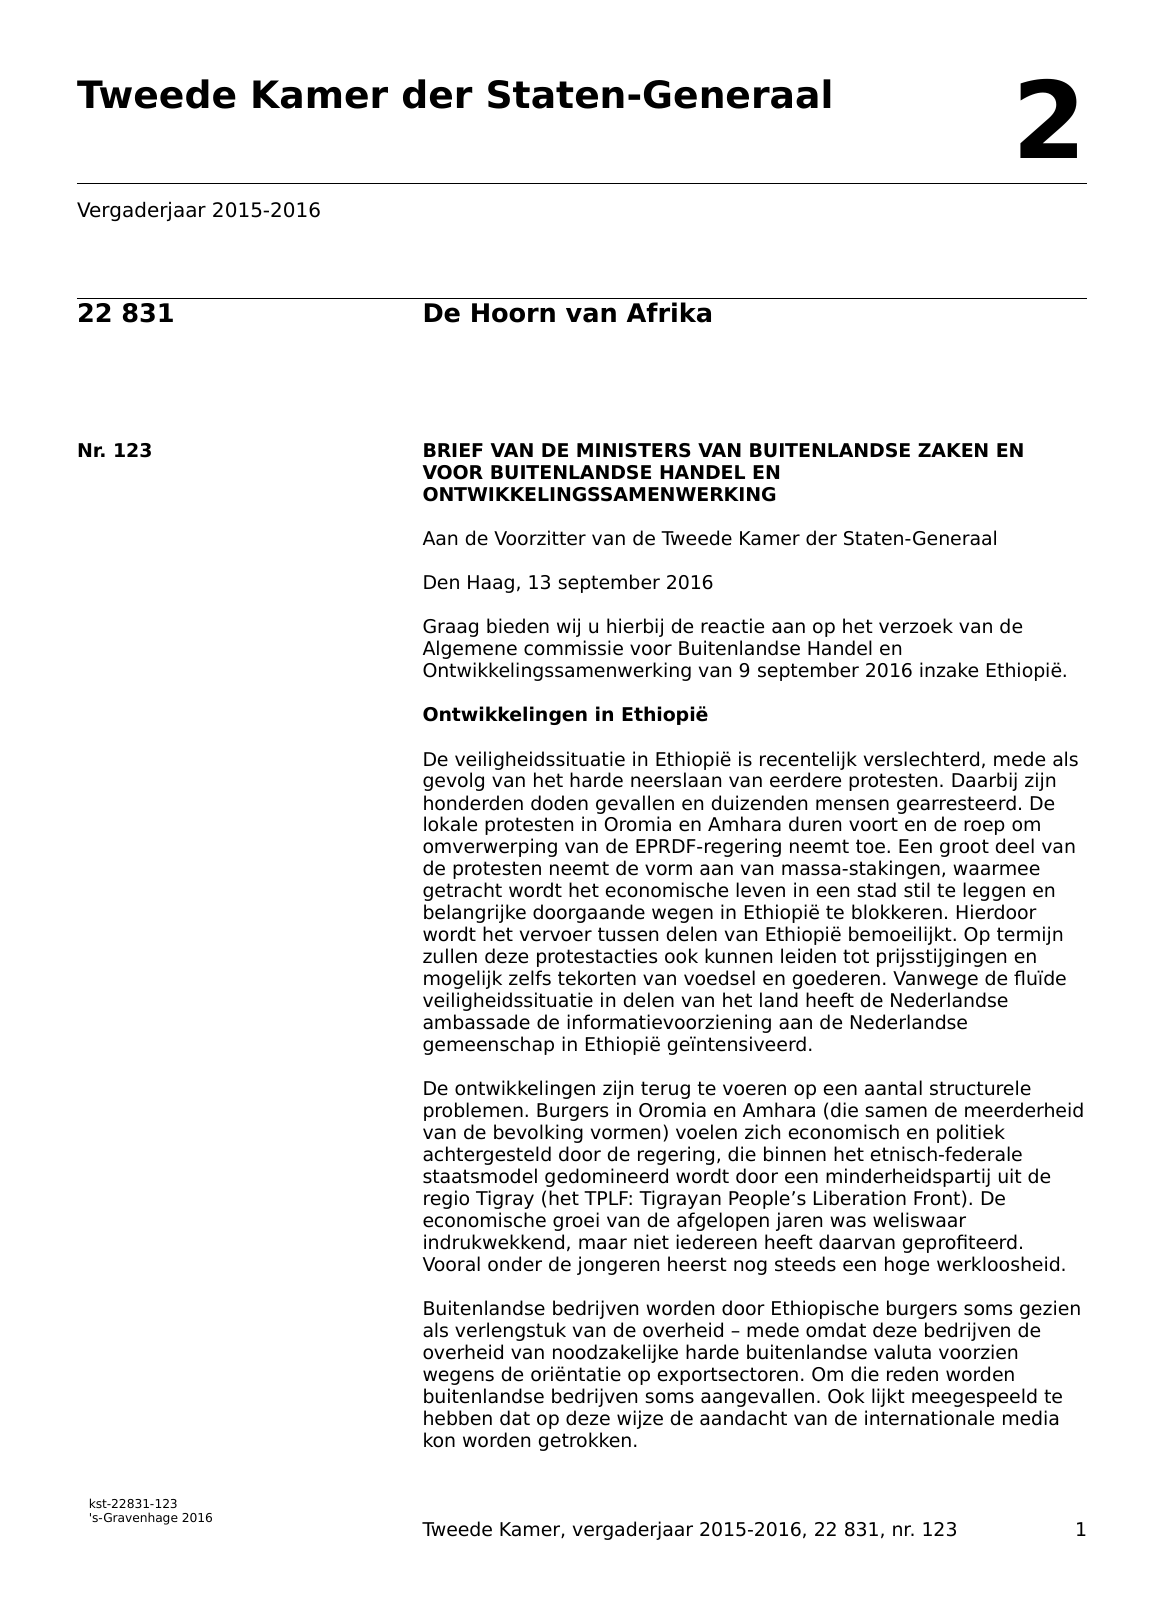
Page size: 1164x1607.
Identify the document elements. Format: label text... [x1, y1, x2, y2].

subtitle 22 831 De Hoorn van Afrika [77, 299, 1087, 329]
text De veiligheidssituatie in Ethiopië is recentelijk verslechterd, mede als gevolg van het harde neerslaan van eerdere protesten. Daarbij zijn honderden doden gevallen en duizenden mensen gearresteerd. De lokale protesten in Oromia en Amhara duren voort en de roep om omverwerping van de EPRDF-regering neemt toe. Een groot deel van de protesten neemt de vorm aan van massa-stakingen, waarmee getracht wordt het economische leven in een stad stil te leggen en belangrijke doorgaande wegen in Ethiopië te blokkeren. Hierdoor wordt het vervoer tussen delen van Ethiopië bemoeilijkt. Op termijn zullen deze protestacties ook kunnen leiden tot prijsstijgingen en mogelijk zelfs tekorten van voedsel en goederen. Vanwege de fluïde veiligheidssituatie in delen van het land heeft de Nederlandse ambassade de informatievoorziening aan de Nederlandse gemeenschap in Ethiopië geïntensiveerd. [422, 748, 1087, 1056]
text Den Haag, 13 september 2016 [422, 572, 1087, 594]
text Graag bieden wij u hierbij de reactie aan op het verzoek van de Algemene commissie voor Buitenlandse Handel en Ontwikkelingssamenwerking van 9 september 2016 inzake Ethiopië. [422, 616, 1087, 682]
text kst-22831-123 [88, 1497, 323, 1511]
text De ontwikkelingen zijn terug te voeren op een aantal structurele problemen. Burgers in Oromia en Amhara (die samen de meerderheid van de bevolking vormen) voelen zich economisch en politiek achtergesteld door de regering, die binnen het etnisch-federale staatsmodel gedomineerd wordt door een minderheidspartij uit de regio Tigray (het TPLF: Tigrayan People’s Liberation Front). De economische groei van de afgelopen jaren was weliswaar indrukwekkend, maar niet iedereen heeft daarvan geprofiteerd. Vooral onder de jongeren heerst nog steeds een hoge werkloosheid. [422, 1078, 1087, 1276]
subtitle Ontwikkelingen in Ethiopië [422, 704, 1087, 726]
table_cell Vergaderjaar 2015-2016 [77, 184, 1087, 298]
text Aan de Voorzitter van de Tweede Kamer der Staten-Generaal [422, 528, 1087, 550]
table_header 2 [886, 59, 1087, 183]
subtitle Nr. 123 BRIEF VAN DE MINISTERS VAN BUITENLANDSE ZAKEN EN VOOR BUITENLANDSE HANDEL EN ONTWIKKELINGSSAMENWERKING [77, 440, 1087, 506]
table_header Tweede Kamer der Staten-Generaal [77, 59, 886, 183]
text 's-Gravenhage 2016 [88, 1511, 323, 1525]
text Buitenlandse bedrijven worden door Ethiopische burgers soms gezien als verlengstuk van de overheid – mede omdat deze bedrijven de overheid van noodzakelijke harde buitenlandse valuta voorzien wegens de oriëntatie op exportsectoren. Om die reden worden buitenlandse bedrijven soms aangevallen. Ook lijkt meegespeeld te hebben dat op deze wijze de aandacht van de internationale media kon worden getrokken. [422, 1298, 1087, 1452]
